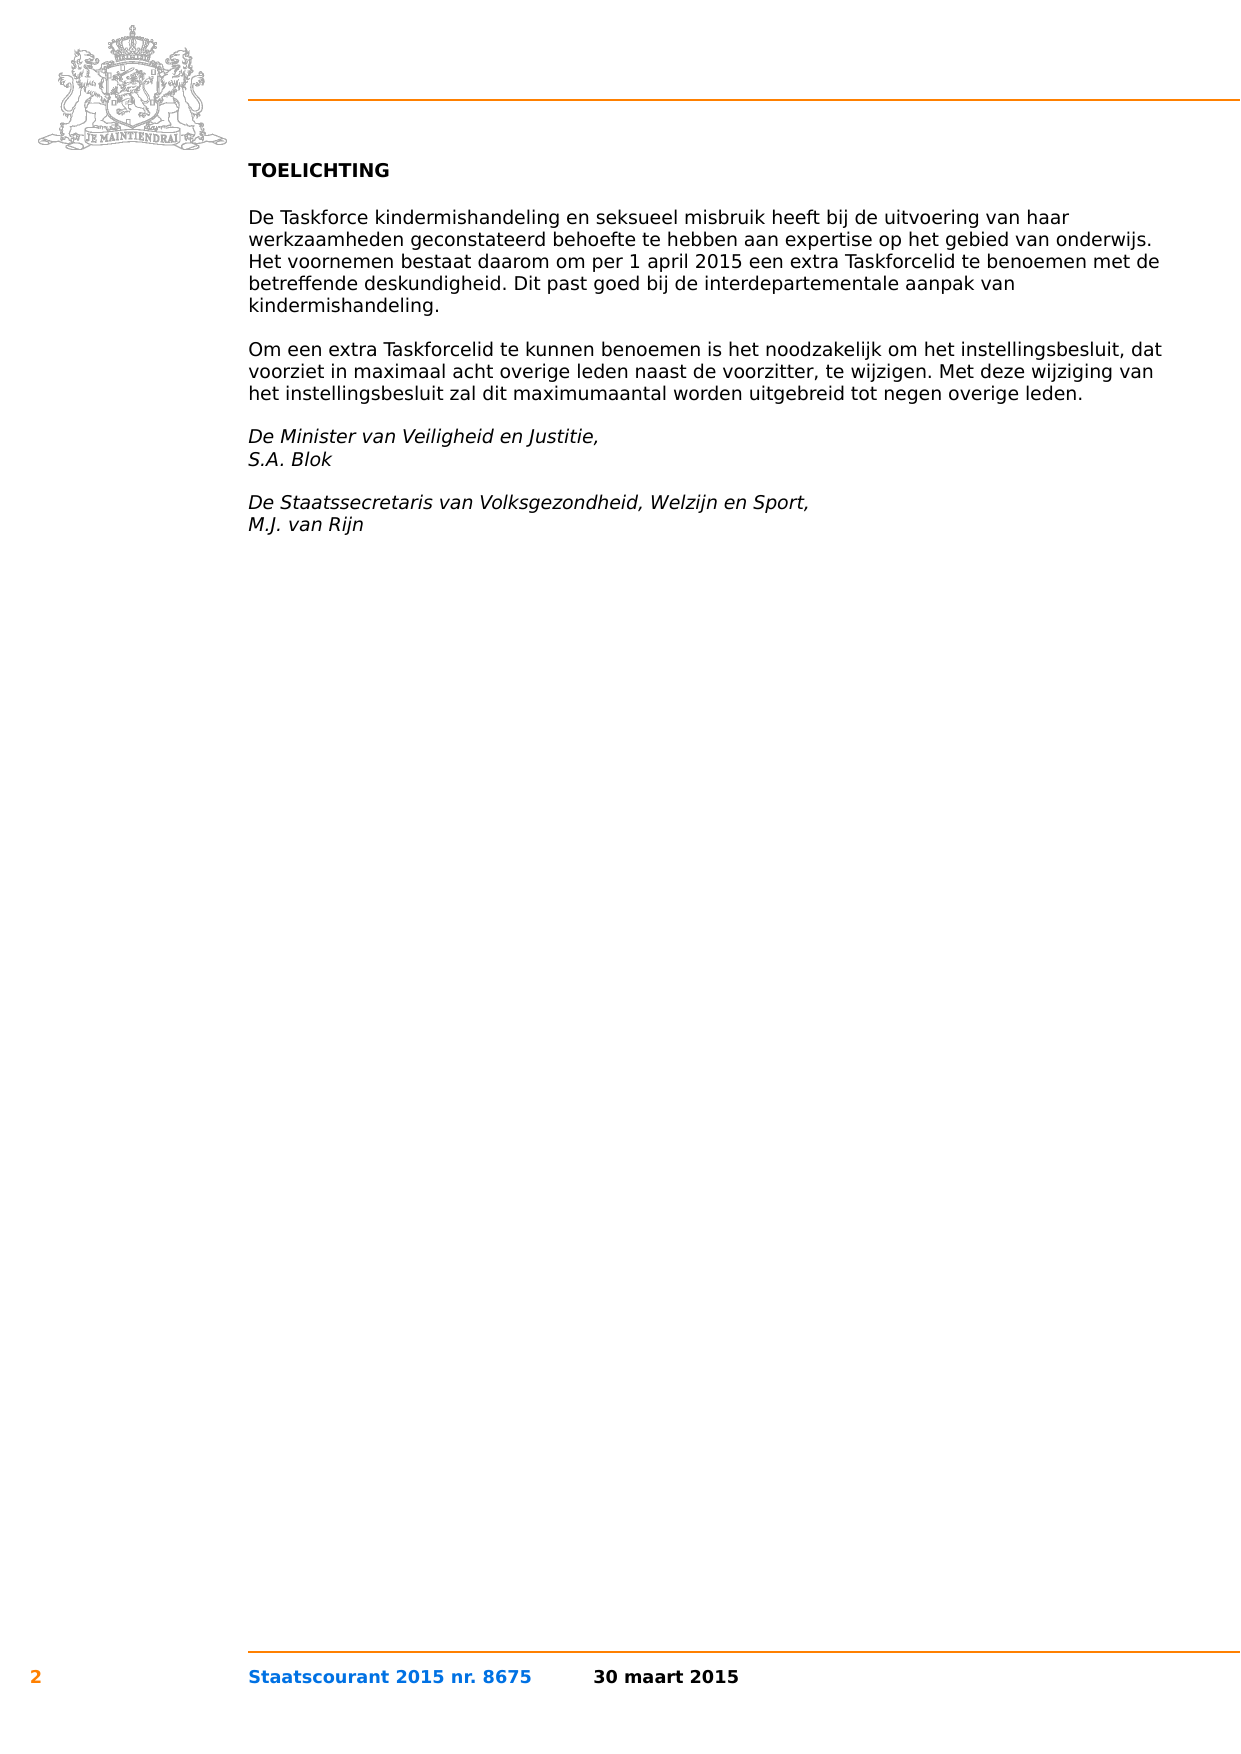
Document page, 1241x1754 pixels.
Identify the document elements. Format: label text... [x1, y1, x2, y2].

text Om een extra Taskforcelid te kunnen benoemen is het noodzakelijk om het instellingsbesluit, dat voorziet in maximaal acht overige leden naast de voorzitter, te wijzigen. Met deze wijziging van het instellingsbesluit zal dit maximumaantal worden uitgebreid tot negen overige leden. [248, 339, 1163, 404]
picture [38, 25, 227, 150]
text De Staatssecretaris van Volksgezondheid, Welzijn en Sport, M.J. van Rijn [248, 492, 1163, 536]
subtitle TOELICHTING [248, 160, 1163, 182]
text De Taskforce kindermishandeling en seksueel misbruik heeft bij de uitvoering van haar werkzaamheden geconstateerd behoefte te hebben aan expertise op het gebied van onderwijs. Het voornemen bestaat daarom om per 1 april 2015 een extra Taskforcelid te benoemen met de betreffende deskundigheid. Dit past goed bij de interdepartementale aanpak van kindermishandeling. [248, 207, 1163, 317]
text De Minister van Veiligheid en Justitie, S.A. Blok [248, 426, 1163, 470]
